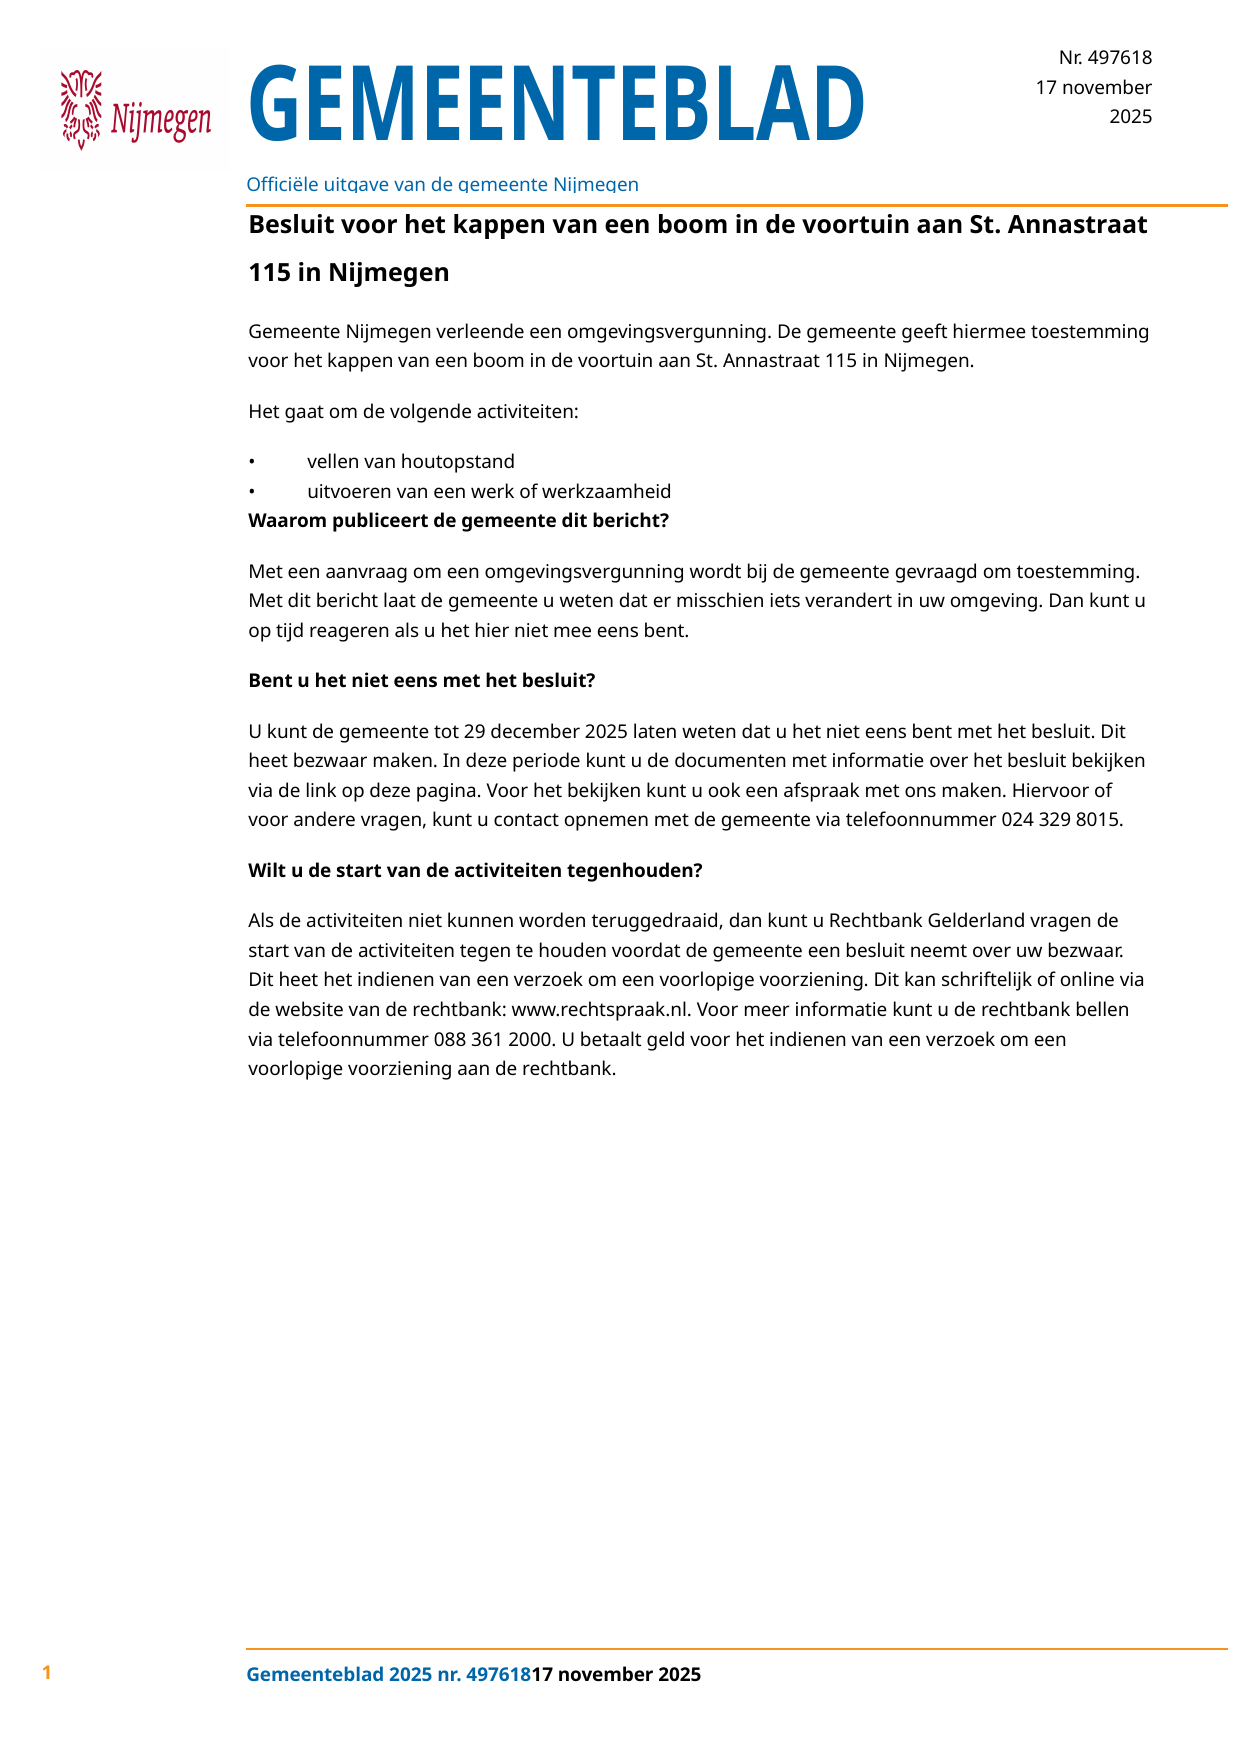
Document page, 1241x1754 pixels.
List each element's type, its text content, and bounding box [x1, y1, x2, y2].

text Wilt u de start van de activiteiten tegenhouden? [248, 857, 1152, 883]
list uitvoeren van een werk of werkzaamheid [248, 478, 1152, 504]
text Besluit voor het kappen van een boom in de voortuin aan St. Annastraat 115 in Nijmegen [248, 207, 1152, 288]
text U kunt de gemeente tot 29 december 2025 laten weten dat u het niet eens bent met het besluit. Dit heet bezwaar maken. In deze periode kunt u de documenten met informatie over het besluit bekijken via de link op deze pagina. Voor het bekijken kunt u ook een afspraak met ons maken. Hiervoor of voor andere vragen, kunt u contact opnemen met de gemeente via telefoonnummer 024 329 8015. [248, 718, 1152, 832]
text Het gaat om de volgende activiteiten: [248, 398, 1152, 424]
text Als de activiteiten niet kunnen worden teruggedraaid, dan kunt u Rechtbank Gelderland vragen de start van de activiteiten tegen te houden voordat de gemeente een besluit neemt over uw bezwaar. Dit heet het indienen van een verzoek om een voorlopige voorziening. Dit kan schriftelijk of online via de website van de rechtbank: www.rechtspraak.nl. Voor meer informatie kunt u de rechtbank bellen via telefoonnummer 088 361 2000. U betaalt geld voor het indienen van een verzoek om een voorlopige voorziening aan de rechtbank. [248, 907, 1152, 1081]
text Bent u het niet eens met het besluit? [248, 667, 1152, 693]
text Waarom publiceert de gemeente dit bericht? [248, 507, 1152, 533]
list vellen van houtopstand [248, 448, 1152, 474]
text Met een aanvraag om een omgevingsvergunning wordt bij de gemeente gevraagd om toestemming. Met dit bericht laat de gemeente u weten dat er misschien iets verandert in uw omgeving. Dan kunt u op tijd reageren als u het hier niet mee eens bent. [248, 558, 1152, 643]
picture [41, 47, 231, 172]
text Gemeente Nijmegen verleende een omgevingsvergunning. De gemeente geeft hiermee toestemming voor het kappen van een boom in de voortuin aan St. Annastraat 115 in Nijmegen. [248, 318, 1152, 373]
